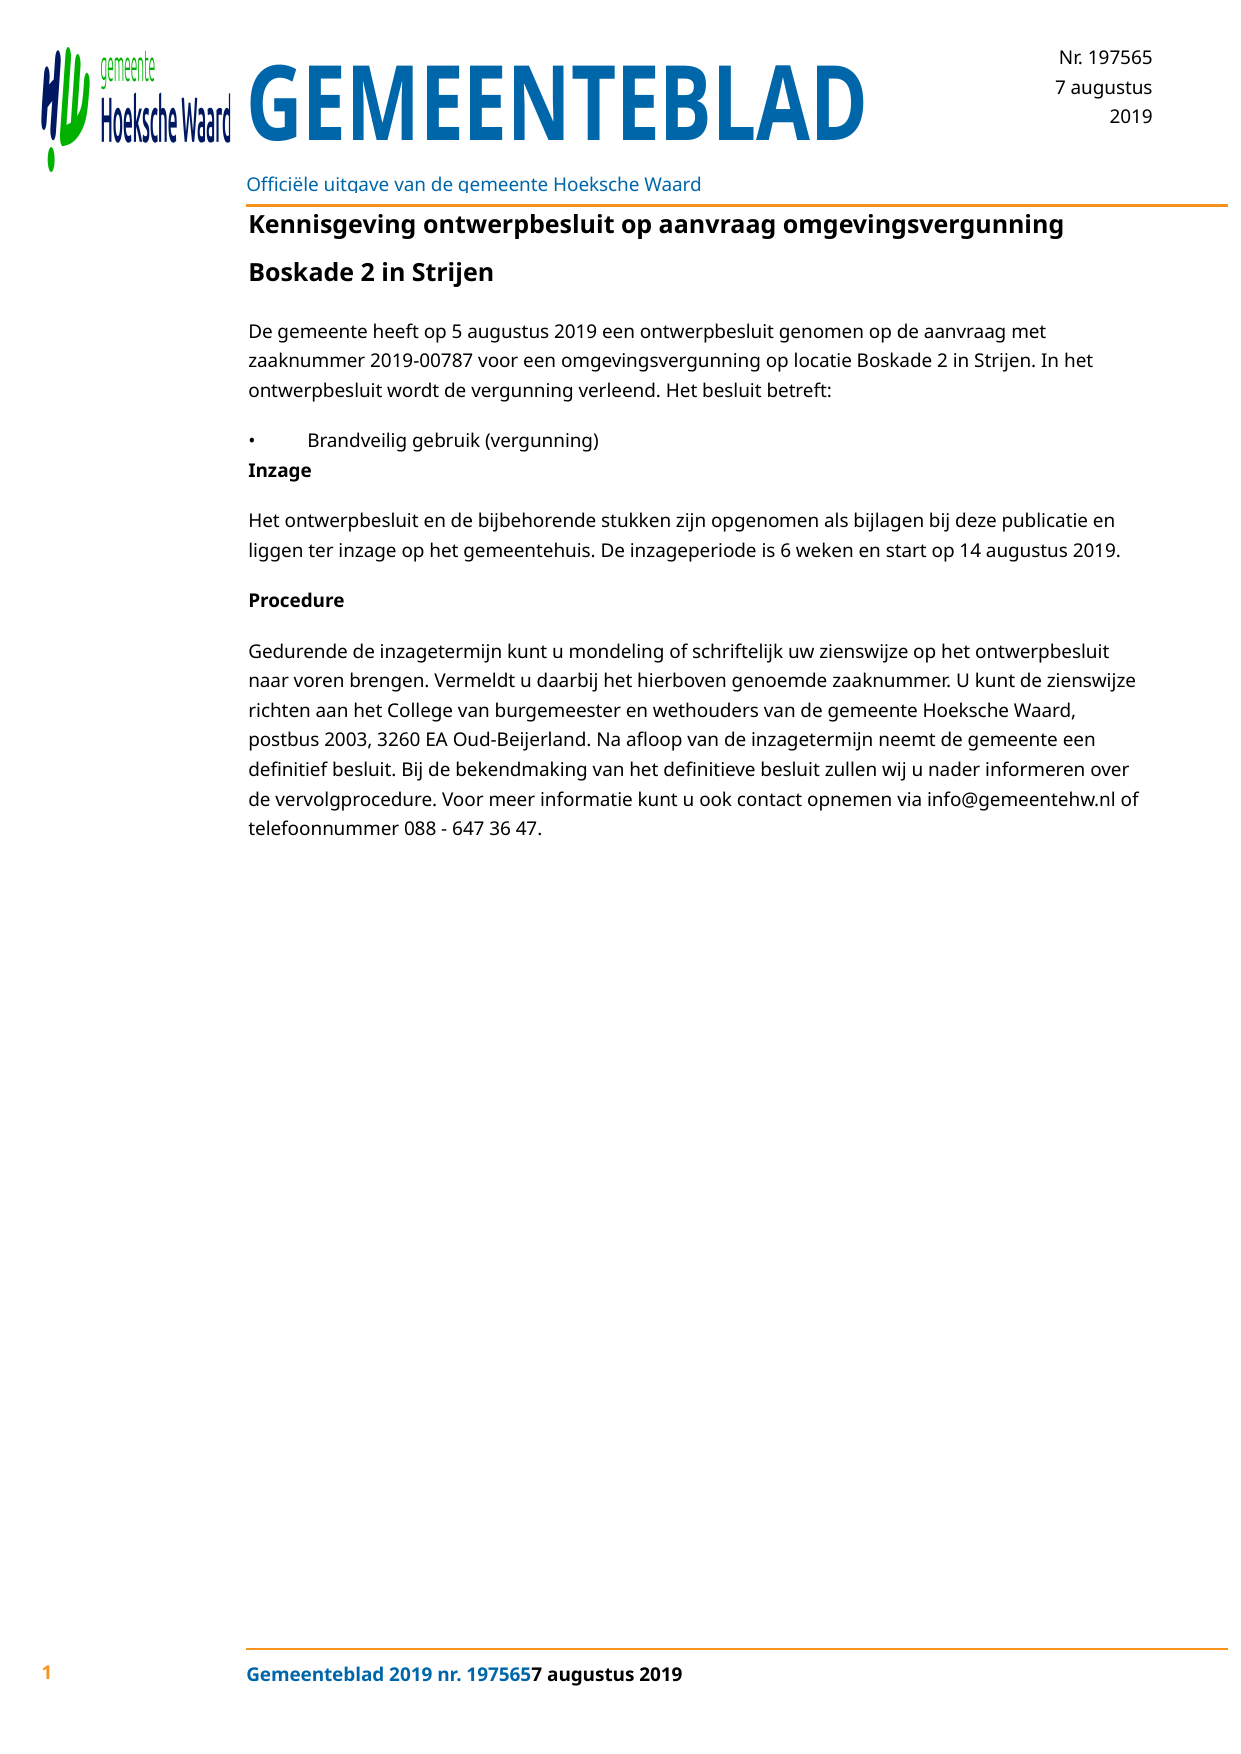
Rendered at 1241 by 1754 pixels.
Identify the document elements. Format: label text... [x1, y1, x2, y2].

text De gemeente heeft op 5 augustus 2019 een ontwerpbesluit genomen op de aanvraag met zaaknummer 2019-00787 voor een omgevingsvergunning op locatie Boskade 2 in Strijen. In het ontwerpbesluit wordt de vergunning verleend. Het besluit betreft: [248, 318, 1152, 403]
text Procedure [248, 587, 1152, 613]
text Kennisgeving ontwerpbesluit op aanvraag omgevingsvergunning Boskade 2 in Strijen [248, 207, 1152, 288]
picture [41, 47, 231, 172]
text Inzage [248, 457, 1152, 483]
list Brandveilig gebruik (vergunning) [248, 427, 1152, 453]
text Gedurende de inzagetermijn kunt u mondeling of schriftelijk uw zienswijze op het ontwerpbesluit naar voren brengen. Vermeldt u daarbij het hierboven genoemde zaaknummer. U kunt de zienswijze richten aan het College van burgemeester en wethouders van de gemeente Hoeksche Waard, postbus 2003, 3260 EA Oud-Beijerland. Na afloop van de inzagetermijn neemt de gemeente een definitief besluit. Bij de bekendmaking van het definitieve besluit zullen wij u nader informeren over de vervolgprocedure. Voor meer informatie kunt u ook contact opnemen via info@gemeentehw.nl of telefoonnummer 088 - 647 36 47. [248, 638, 1152, 841]
text Het ontwerpbesluit en de bijbehorende stukken zijn opgenomen als bijlagen bij deze publicatie en liggen ter inzage op het gemeentehuis. De inzageperiode is 6 weken en start op 14 augustus 2019. [248, 507, 1152, 563]
